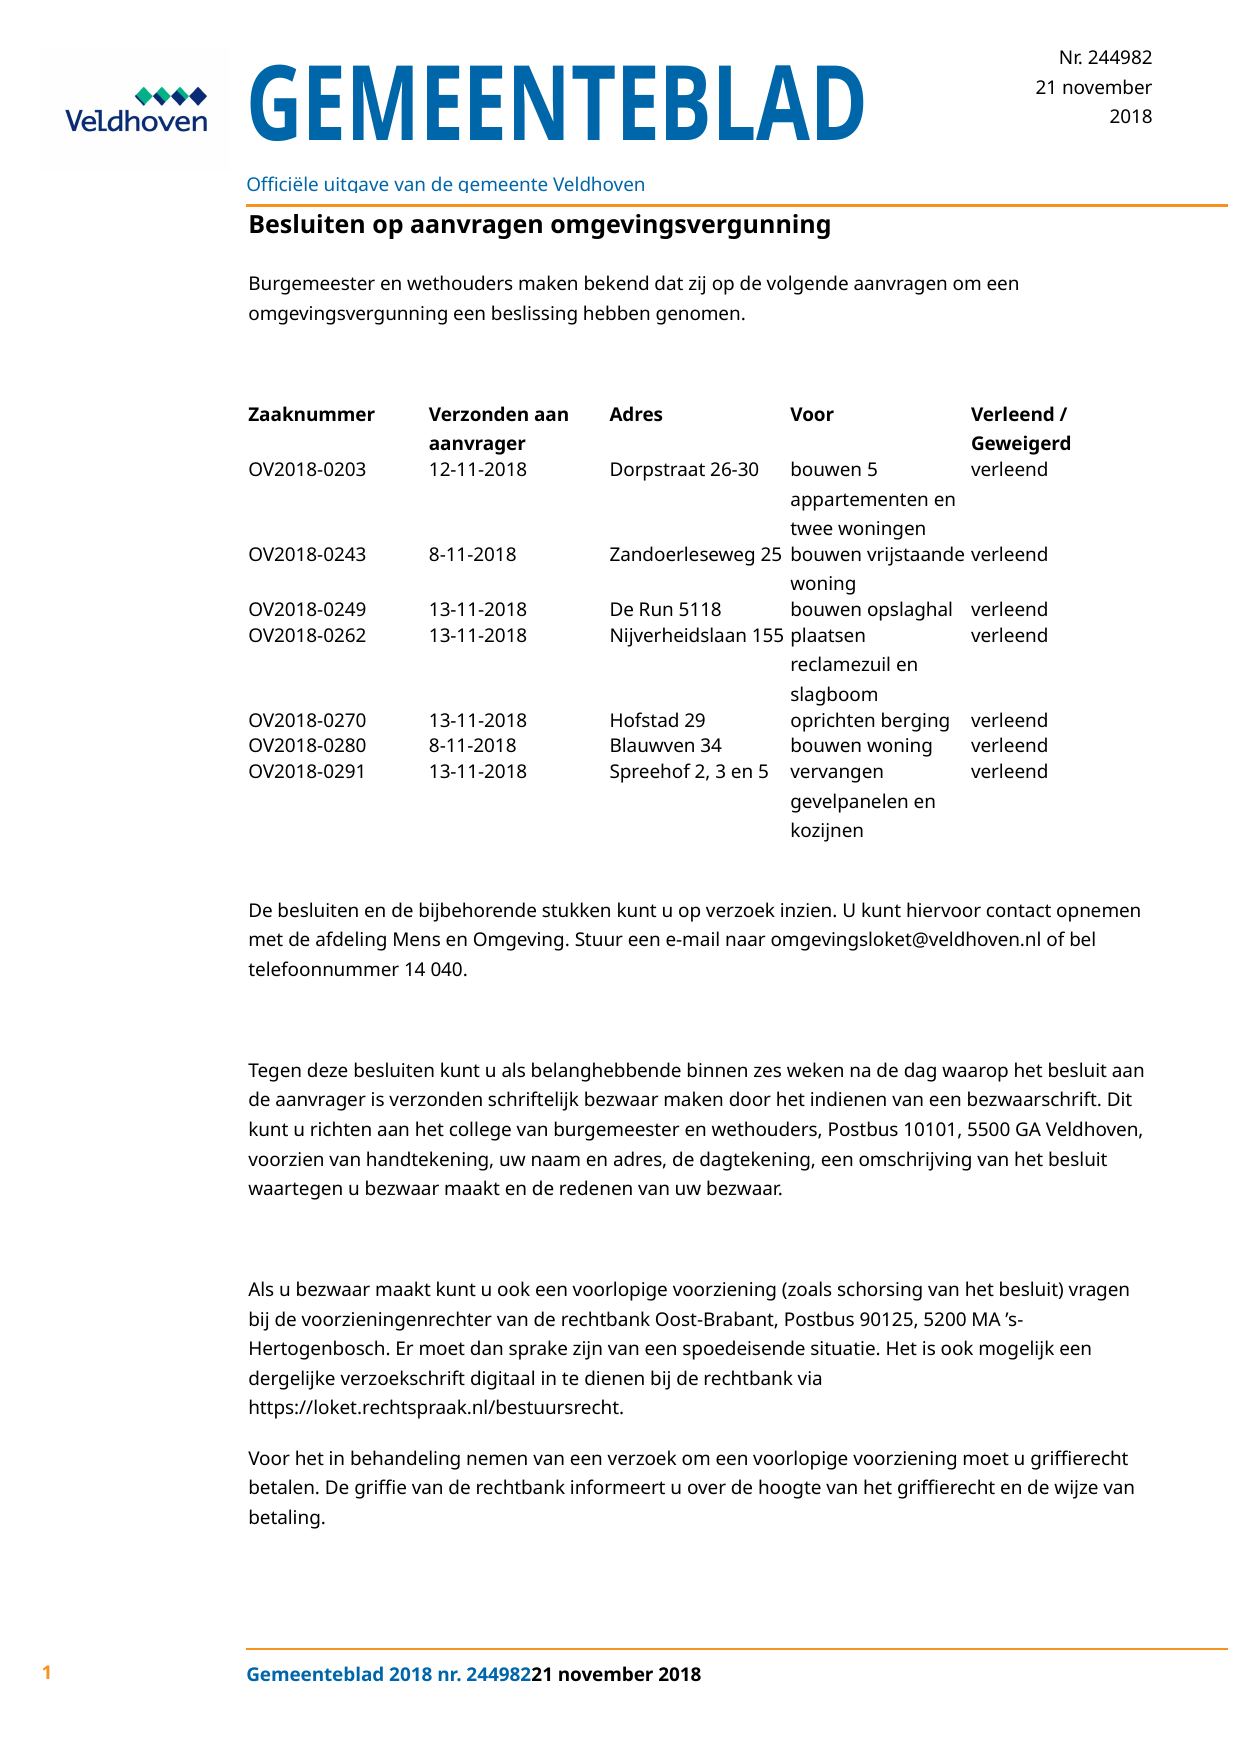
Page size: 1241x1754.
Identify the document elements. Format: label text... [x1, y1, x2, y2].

table_cell 8-11-2018 [429, 541, 609, 596]
table_cell Blauwven 34 [609, 733, 790, 758]
table_cell bouwen opslaghal [790, 596, 971, 622]
text Als u bezwaar maakt kunt u ook een voorlopige voorziening (zoals schorsing van het besluit) vragen bij de voorzieningenrechter van de rechtbank Oost-Brabant, Postbus 90125, 5200 MA ’s-Hertogenbosch. Er moet dan sprake zijn van een spoedeisende situatie. Het is ook mogelijk een dergelijke verzoekschrift digitaal in te dienen bij de rechtbank via https://loket.rechtspraak.nl/bestuursrecht. [248, 1276, 1152, 1420]
table_cell 13-11-2018 [429, 622, 609, 707]
table_cell oprichten berging [790, 707, 971, 733]
table_cell OV2018-0243 [248, 541, 429, 596]
table_header Voor [790, 401, 971, 456]
table_cell verleend [971, 707, 1152, 733]
table_cell Zandoerleseweg 25 [609, 541, 790, 596]
table_cell bouwen woning [790, 733, 971, 758]
text Besluiten op aanvragen omgevingsvergunning [248, 207, 1152, 241]
table_cell Spreehof 2, 3 en 5 [609, 759, 790, 843]
table_cell verleend [971, 541, 1152, 596]
table_cell verleend [971, 759, 1152, 843]
table_header Verzonden aan aanvrager [429, 401, 609, 456]
table_cell OV2018-0249 [248, 596, 429, 622]
table_cell Hofstad 29 [609, 707, 790, 733]
table_header Adres [609, 401, 790, 456]
table_cell plaatsen reclamezuil en slagboom [790, 622, 971, 707]
table_cell verleend [971, 456, 1152, 541]
table_cell OV2018-0262 [248, 622, 429, 707]
text Voor het in behandeling nemen van een verzoek om een voorlopige voorziening moet u griffierecht betalen. De griffie van de rechtbank informeert u over de hoogte van het griffierecht en de wijze van betaling. [248, 1445, 1152, 1530]
table_header Verleend / Geweigerd [971, 401, 1152, 456]
table_cell vervangen gevelpanelen en kozijnen [790, 759, 971, 843]
table_cell verleend [971, 622, 1152, 707]
table_cell OV2018-0270 [248, 707, 429, 733]
table_cell bouwen vrijstaande woning [790, 541, 971, 596]
table_cell 13-11-2018 [429, 596, 609, 622]
table_cell OV2018-0291 [248, 759, 429, 843]
table_cell OV2018-0203 [248, 456, 429, 541]
text Tegen deze besluiten kunt u als belanghebbende binnen zes weken na de dag waarop het besluit aan de aanvrager is verzonden schriftelijk bezwaar maken door het indienen van een bezwaarschrift. Dit kunt u richten aan het college van burgemeester en wethouders, Postbus 10101, 5500 GA Veldhoven, voorzien van handtekening, uw naam en adres, de dagtekening, een omschrijving van het besluit waartegen u bezwaar maakt en de redenen van uw bezwaar. [248, 1057, 1152, 1201]
table_cell bouwen 5 appartementen en twee woningen [790, 456, 971, 541]
picture [41, 47, 231, 172]
table_cell De Run 5118 [609, 596, 790, 622]
table_cell verleend [971, 733, 1152, 758]
text Burgemeester en wethouders maken bekend dat zij op de volgende aanvragen om een omgevingsvergunning een beslissing hebben genomen. [248, 270, 1152, 326]
table_cell Nijverheidslaan 155 [609, 622, 790, 707]
table_cell verleend [971, 596, 1152, 622]
table_cell 12-11-2018 [429, 456, 609, 541]
table_cell 8-11-2018 [429, 733, 609, 758]
table_header Zaaknummer [248, 401, 429, 456]
table_cell OV2018-0280 [248, 733, 429, 758]
table_cell 13-11-2018 [429, 707, 609, 733]
table_cell 13-11-2018 [429, 759, 609, 843]
table_cell Dorpstraat 26-30 [609, 456, 790, 541]
text De besluiten en de bijbehorende stukken kunt u op verzoek inzien. U kunt hiervoor contact opnemen met de afdeling Mens en Omgeving. Stuur een e-mail naar omgevingsloket@veldhoven.nl of bel telefoonnummer 14 040. [248, 897, 1152, 982]
